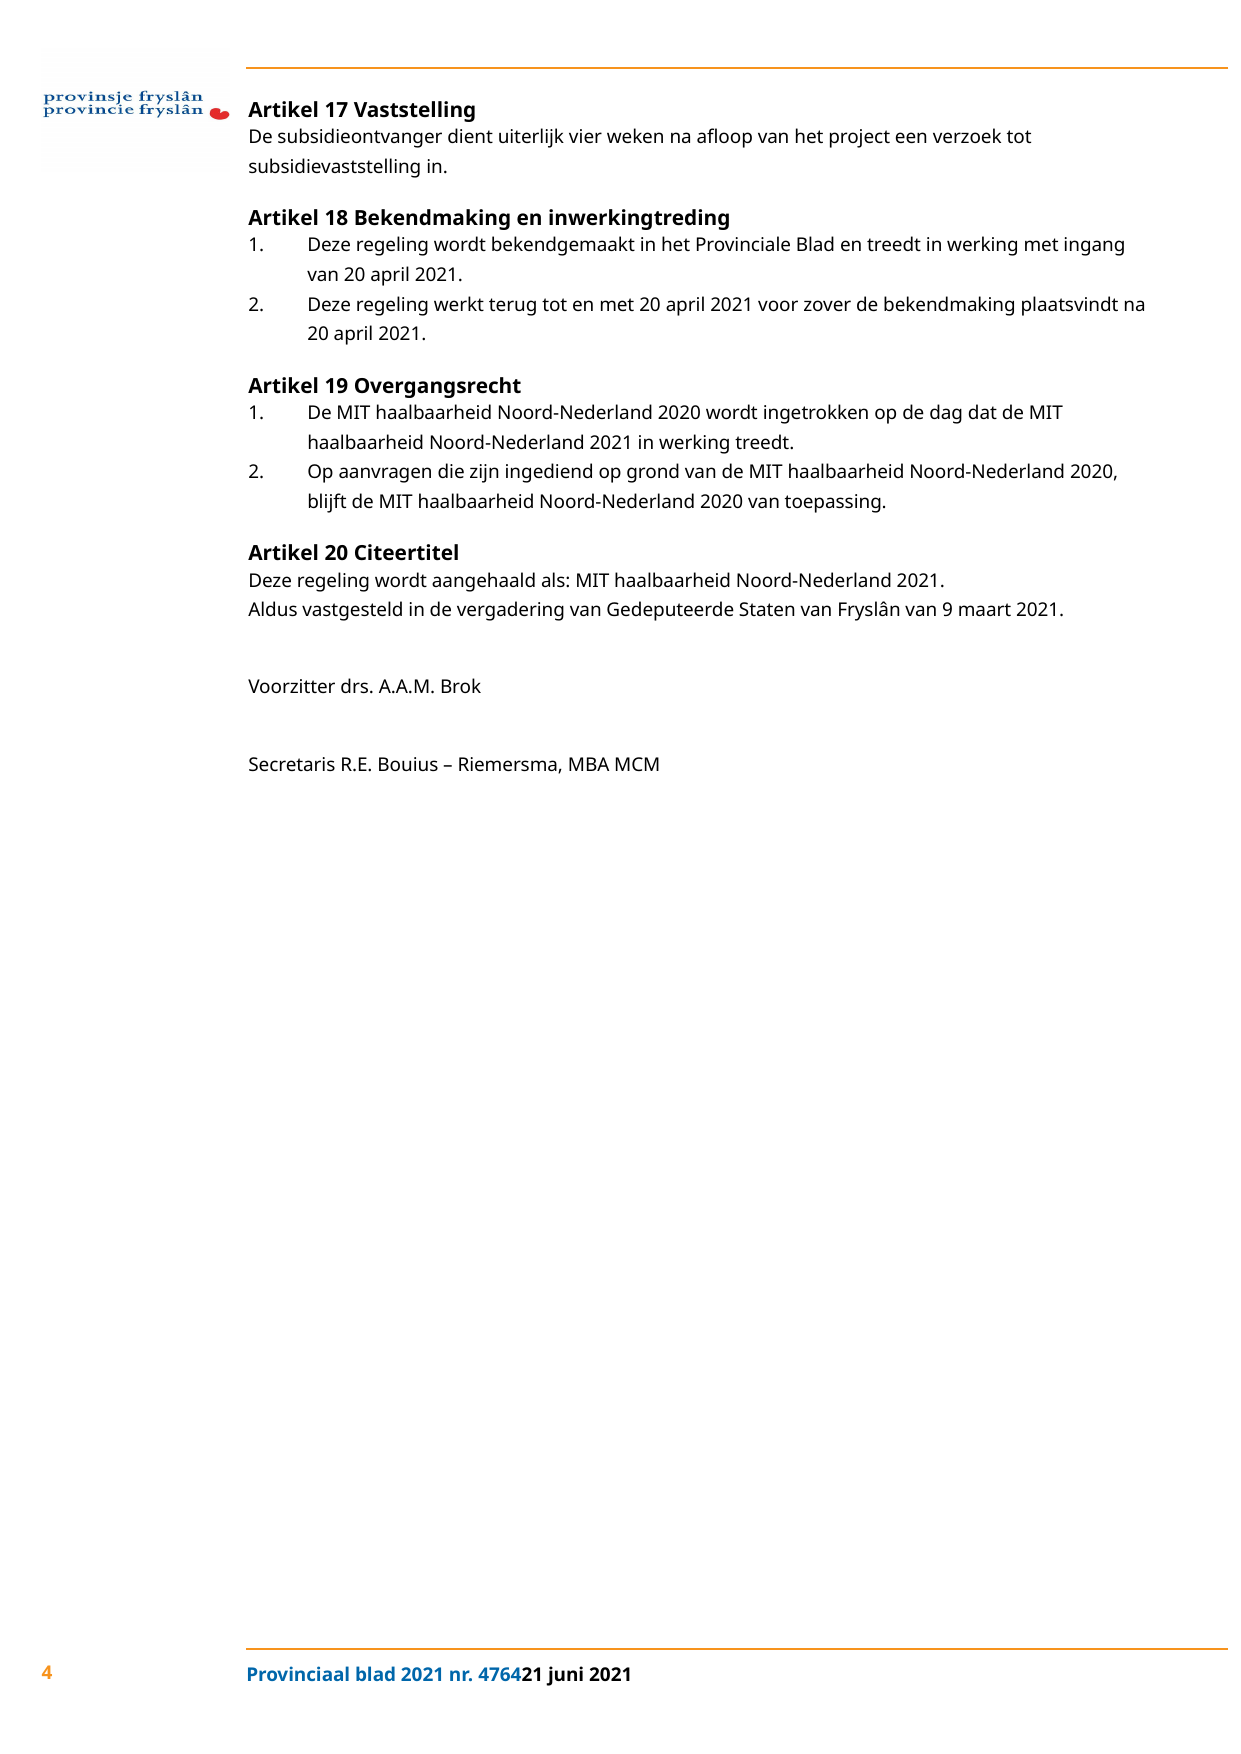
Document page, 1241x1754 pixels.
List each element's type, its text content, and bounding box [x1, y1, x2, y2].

text Artikel 20 Citeertitel [248, 538, 1152, 567]
list De MIT haalbaarheid Noord-Nederland 2020 wordt ingetrokken op de dag dat de MIT haalbaarheid Noord-Nederland 2021 in werking treedt. [248, 399, 1152, 454]
text Artikel 17 Vaststelling [248, 95, 1152, 123]
list Deze regeling wordt bekendgemaakt in het Provinciale Blad en treedt in werking met ingang van 20 april 2021. [248, 232, 1152, 287]
list Deze regeling werkt terug tot en met 20 april 2021 voor zover de bekendmaking plaatsvindt na 20 april 2021. [248, 291, 1152, 346]
text Deze regeling wordt aangehaald als: MIT haalbaarheid Noord-Nederland 2021. [248, 567, 1152, 593]
text Voorzitter drs. A.A.M. Brok [248, 674, 1152, 699]
list Op aanvragen die zijn ingediend op grond van de MIT haalbaarheid Noord-Nederland 2020, blijft de MIT haalbaarheid Noord-Nederland 2020 van toepassing. [248, 458, 1152, 514]
text Artikel 18 Bekendmaking en inwerkingtreding [248, 203, 1152, 232]
text Aldus vastgesteld in de vergadering van Gedeputeerde Staten van Fryslân van 9 maart 2021. [248, 596, 1152, 622]
text De subsidieontvanger dient uiterlijk vier weken na afloop van het project een verzoek tot subsidievaststelling in. [248, 123, 1152, 178]
picture [41, 47, 231, 172]
text Artikel 19 Overgangsrecht [248, 371, 1152, 399]
text Secretaris R.E. Bouius – Riemersma, MBA MCM [248, 751, 1152, 777]
